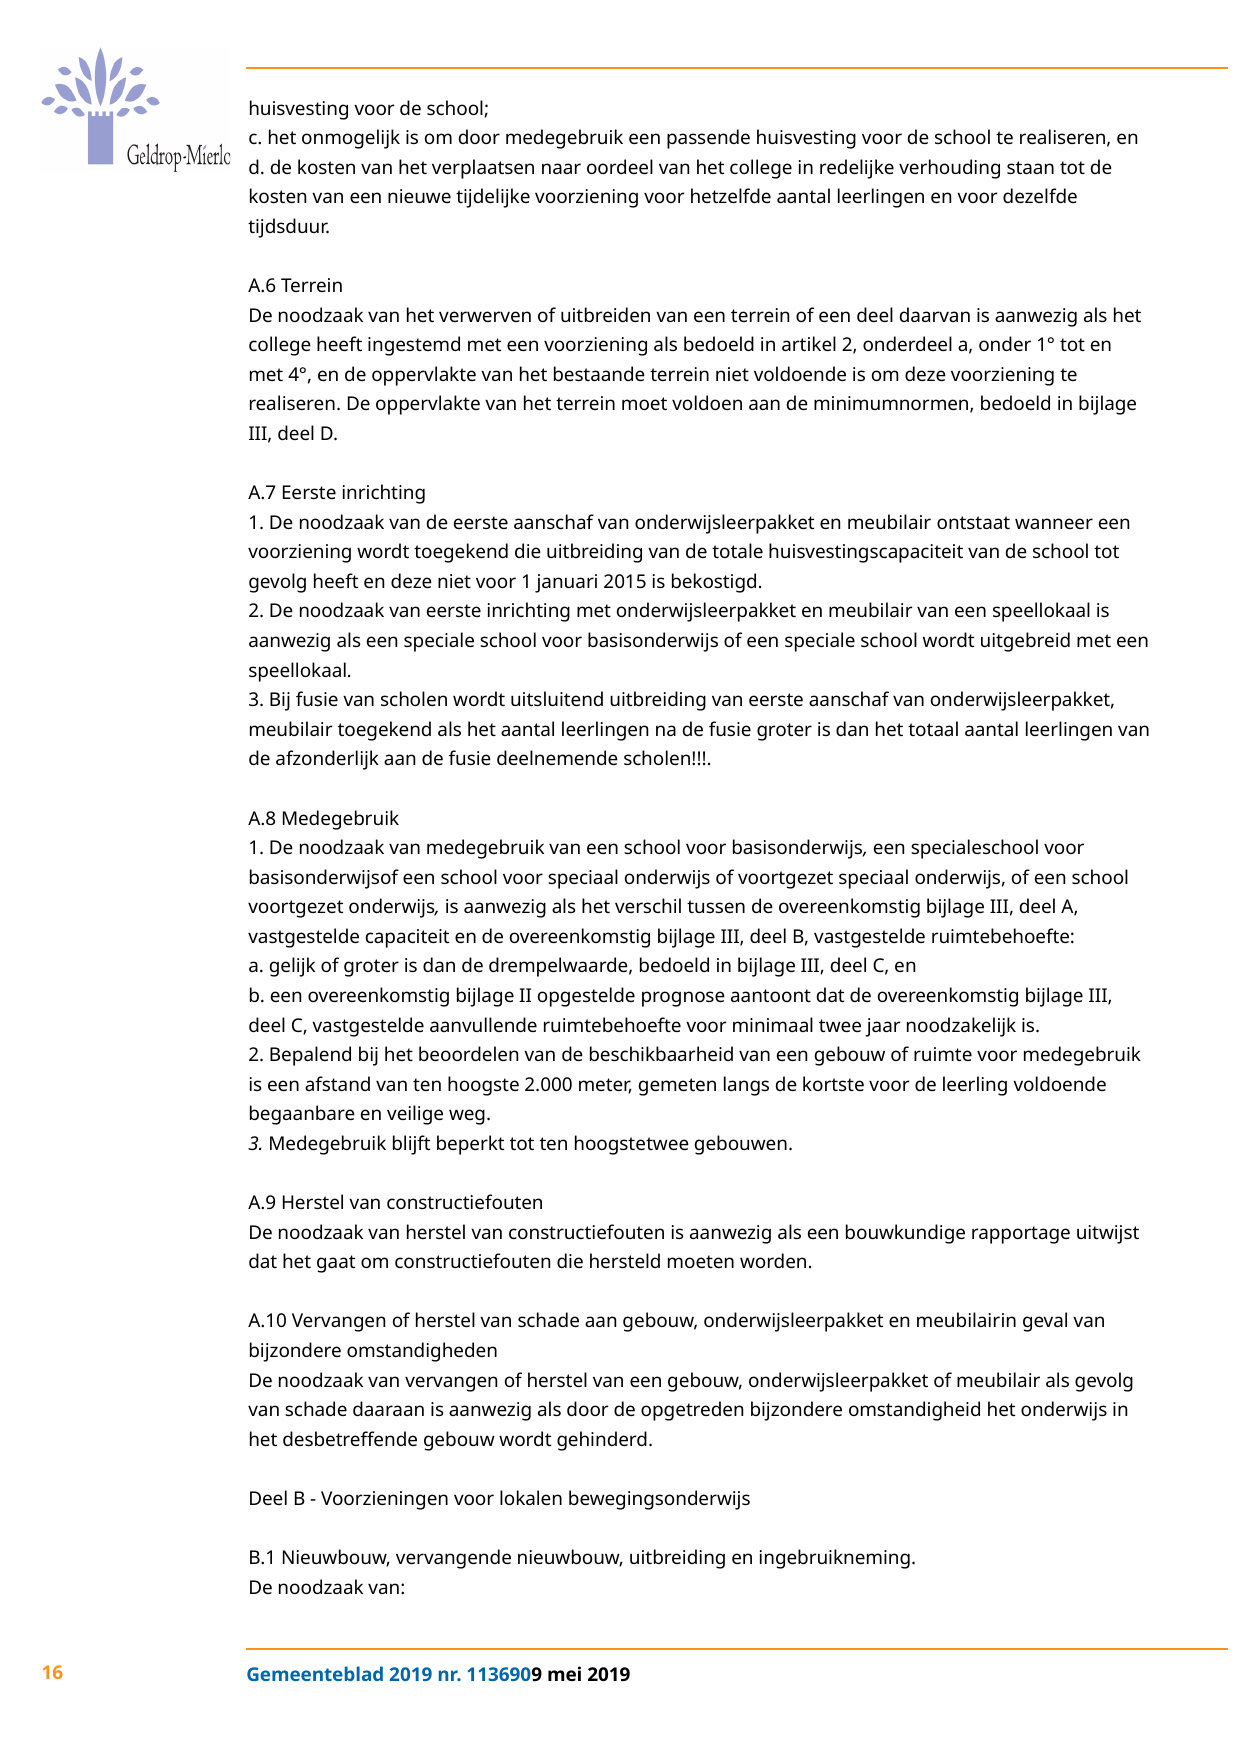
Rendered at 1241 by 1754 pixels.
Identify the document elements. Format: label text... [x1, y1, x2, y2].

text De noodzaak van: [248, 1574, 1152, 1600]
text a. gelijk of groter is dan de drempelwaarde, bedoeld in bijlage III, deel C, en [248, 953, 1152, 978]
text b. een overeenkomstig bijlage II opgestelde prognose aantoont dat de overeenkomstig bijlage III, deel C, vastgestelde aanvullende ruimtebehoefte voor minimaal twee jaar noodzakelijk is. [248, 982, 1152, 1038]
text A.9 Herstel van constructiefouten [248, 1189, 1152, 1215]
text 2. Bepalend bij het beoordelen van de beschikbaarheid van een gebouw of ruimte voor medegebruik is een afstand van ten hoogste 2.000 meter, gemeten langs de kortste voor de leerling voldoende begaanbare en veilige weg. [248, 1041, 1152, 1126]
text A.7 Eerste inrichting [248, 479, 1152, 505]
text c. het onmogelijk is om door medegebruik een passende huisvesting voor de school te realiseren, en [248, 124, 1152, 150]
text De noodzaak van vervangen of herstel van een gebouw, onderwijsleerpakket of meubilair als gevolg van schade daaraan is aanwezig als door de opgetreden bijzondere omstandigheid het onderwijs in het desbetreffende gebouw wordt gehinderd. [248, 1367, 1152, 1452]
text 2. De noodzaak van eerste inrichting met onderwijsleerpakket en meubilair van een speellokaal is aanwezig als een speciale school voor basisonderwijs of een speciale school wordt uitgebreid met een speellokaal. [248, 598, 1152, 683]
text huisvesting voor de school; [248, 95, 1152, 121]
text A.8 Medegebruik [248, 805, 1152, 831]
text d. de kosten van het verplaatsen naar oordeel van het college in redelijke verhouding staan tot de kosten van een nieuwe tijdelijke voorziening voor hetzelfde aantal leerlingen en voor dezelfde tijdsduur. [248, 154, 1152, 239]
text De noodzaak van herstel van constructiefouten is aanwezig als een bouwkundige rapportage uitwijst dat het gaat om constructiefouten die hersteld moeten worden. [248, 1219, 1152, 1274]
text A.6 Terrein [248, 272, 1152, 298]
text 3. Medegebruik blijft beperkt tot ten hoogstetwee gebouwen. [248, 1130, 1152, 1156]
text B.1 Nieuwbouw, vervangende nieuwbouw, uitbreiding en ingebruikneming. [248, 1544, 1152, 1570]
text De noodzaak van het verwerven of uitbreiden van een terrein of een deel daarvan is aanwezig als het college heeft ingestemd met een voorziening als bedoeld in artikel 2, onderdeel a, onder 1° tot en met 4°, en de oppervlakte van het bestaande terrein niet voldoende is om deze voorziening te realiseren. De oppervlakte van het terrein moet voldoen aan de minimumnormen, bedoeld in bijlage III, deel D. [248, 302, 1152, 446]
text 3. Bij fusie van scholen wordt uitsluitend uitbreiding van eerste aanschaf van onderwijsleerpakket, meubilair toegekend als het aantal leerlingen na de fusie groter is dan het totaal aantal leerlingen van de afzonderlijk aan de fusie deelnemende scholen!!!. [248, 686, 1152, 771]
text A.10 Vervangen of herstel van schade aan gebouw, onderwijsleerpakket en meubilairin geval van bijzondere omstandigheden [248, 1308, 1152, 1363]
text 1. De noodzaak van de eerste aanschaf van onderwijsleerpakket en meubilair ontstaat wanneer een voorziening wordt toegekend die uitbreiding van de totale huisvestingscapaciteit van de school tot gevolg heeft en deze niet voor 1 januari 2015 is bekostigd. [248, 509, 1152, 594]
picture [41, 47, 231, 172]
text 1. De noodzaak van medegebruik van een school voor basisonderwijs, een specialeschool voor basisonderwijsof een school voor speciaal onderwijs of voortgezet speciaal onderwijs, of een school voortgezet onderwijs, is aanwezig als het verschil tussen de overeenkomstig bijlage III, deel A, vastgestelde capaciteit en de overeenkomstig bijlage III, deel B, vastgestelde ruimtebehoefte: [248, 834, 1152, 949]
text Deel B - Voorzieningen voor lokalen bewegingsonderwijs [248, 1485, 1152, 1511]
